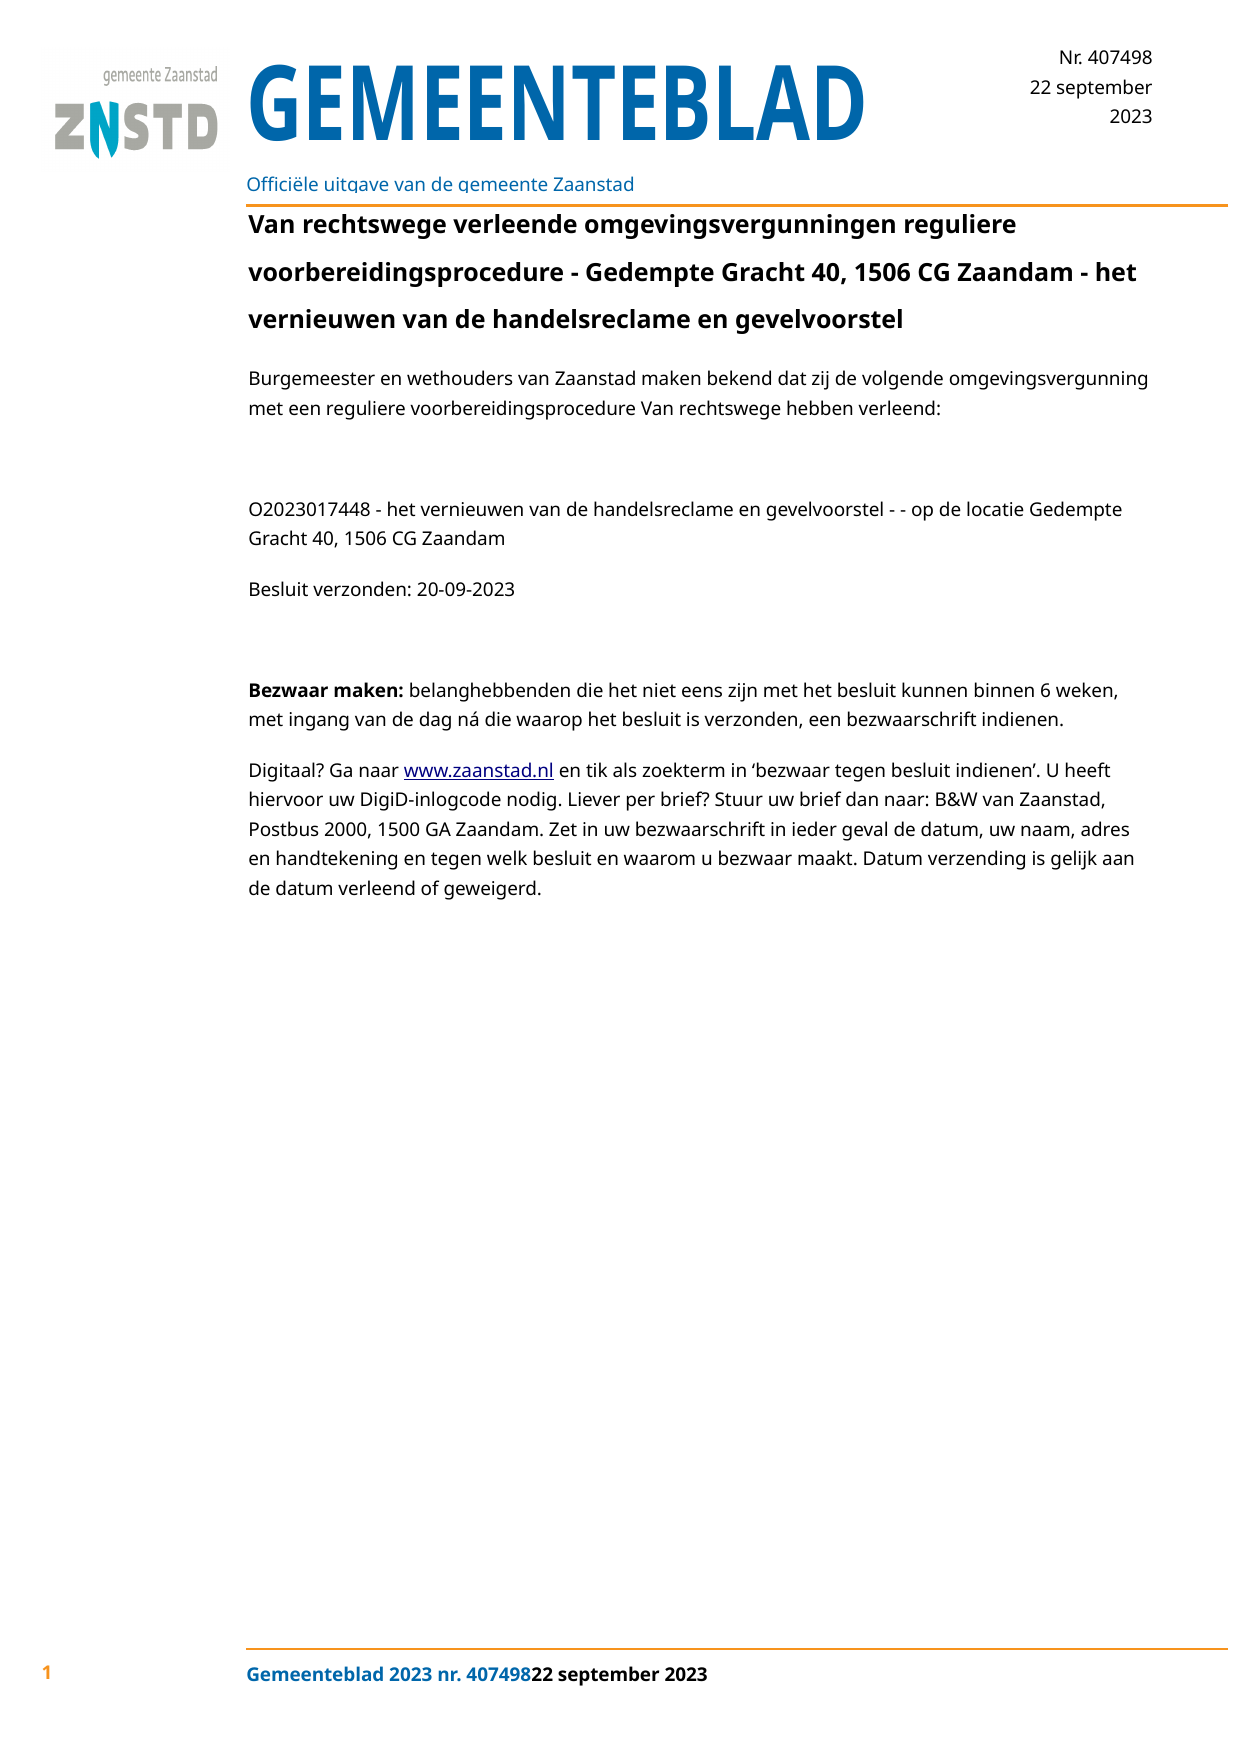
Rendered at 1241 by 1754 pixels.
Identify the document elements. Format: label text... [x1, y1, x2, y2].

text Van rechtswege verleende omgevingsvergunningen reguliere voorbereidingsprocedure - Gedempte Gracht 40, 1506 CG Zaandam - het vernieuwen van de handelsreclame en gevelvoorstel [248, 207, 1152, 336]
text O2023017448 - het vernieuwen van de handelsreclame en gevelvoorstel - - op de locatie Gedempte Gracht 40, 1506 CG Zaandam [248, 496, 1152, 551]
text Bezwaar maken: belanghebbenden die het niet eens zijn met het besluit kunnen binnen 6 weken, met ingang van de dag ná die waarop het besluit is verzonden, een bezwaarschrift indienen. [248, 677, 1152, 732]
text Digitaal? Ga naar www.zaanstad.nl en tik als zoekterm in ‘bezwaar tegen besluit indienen’. U heeft hiervoor uw DigiD-inlogcode nodig. Liever per brief? Stuur uw brief dan naar: B&W van Zaanstad, Postbus 2000, 1500 GA Zaandam. Zet in uw bezwaarschrift in ieder geval de datum, uw naam, adres en handtekening en tegen welk besluit en waarom u bezwaar maakt. Datum verzending is gelijk aan de datum verleend of geweigerd. [248, 757, 1152, 901]
text Besluit verzonden: 20-09-2023 [248, 576, 1152, 602]
picture [41, 47, 231, 172]
text Burgemeester en wethouders van Zaanstad maken bekend dat zij de volgende omgevingsvergunning met een reguliere voorbereidingsprocedure Van rechtswege hebben verleend: [248, 366, 1152, 421]
